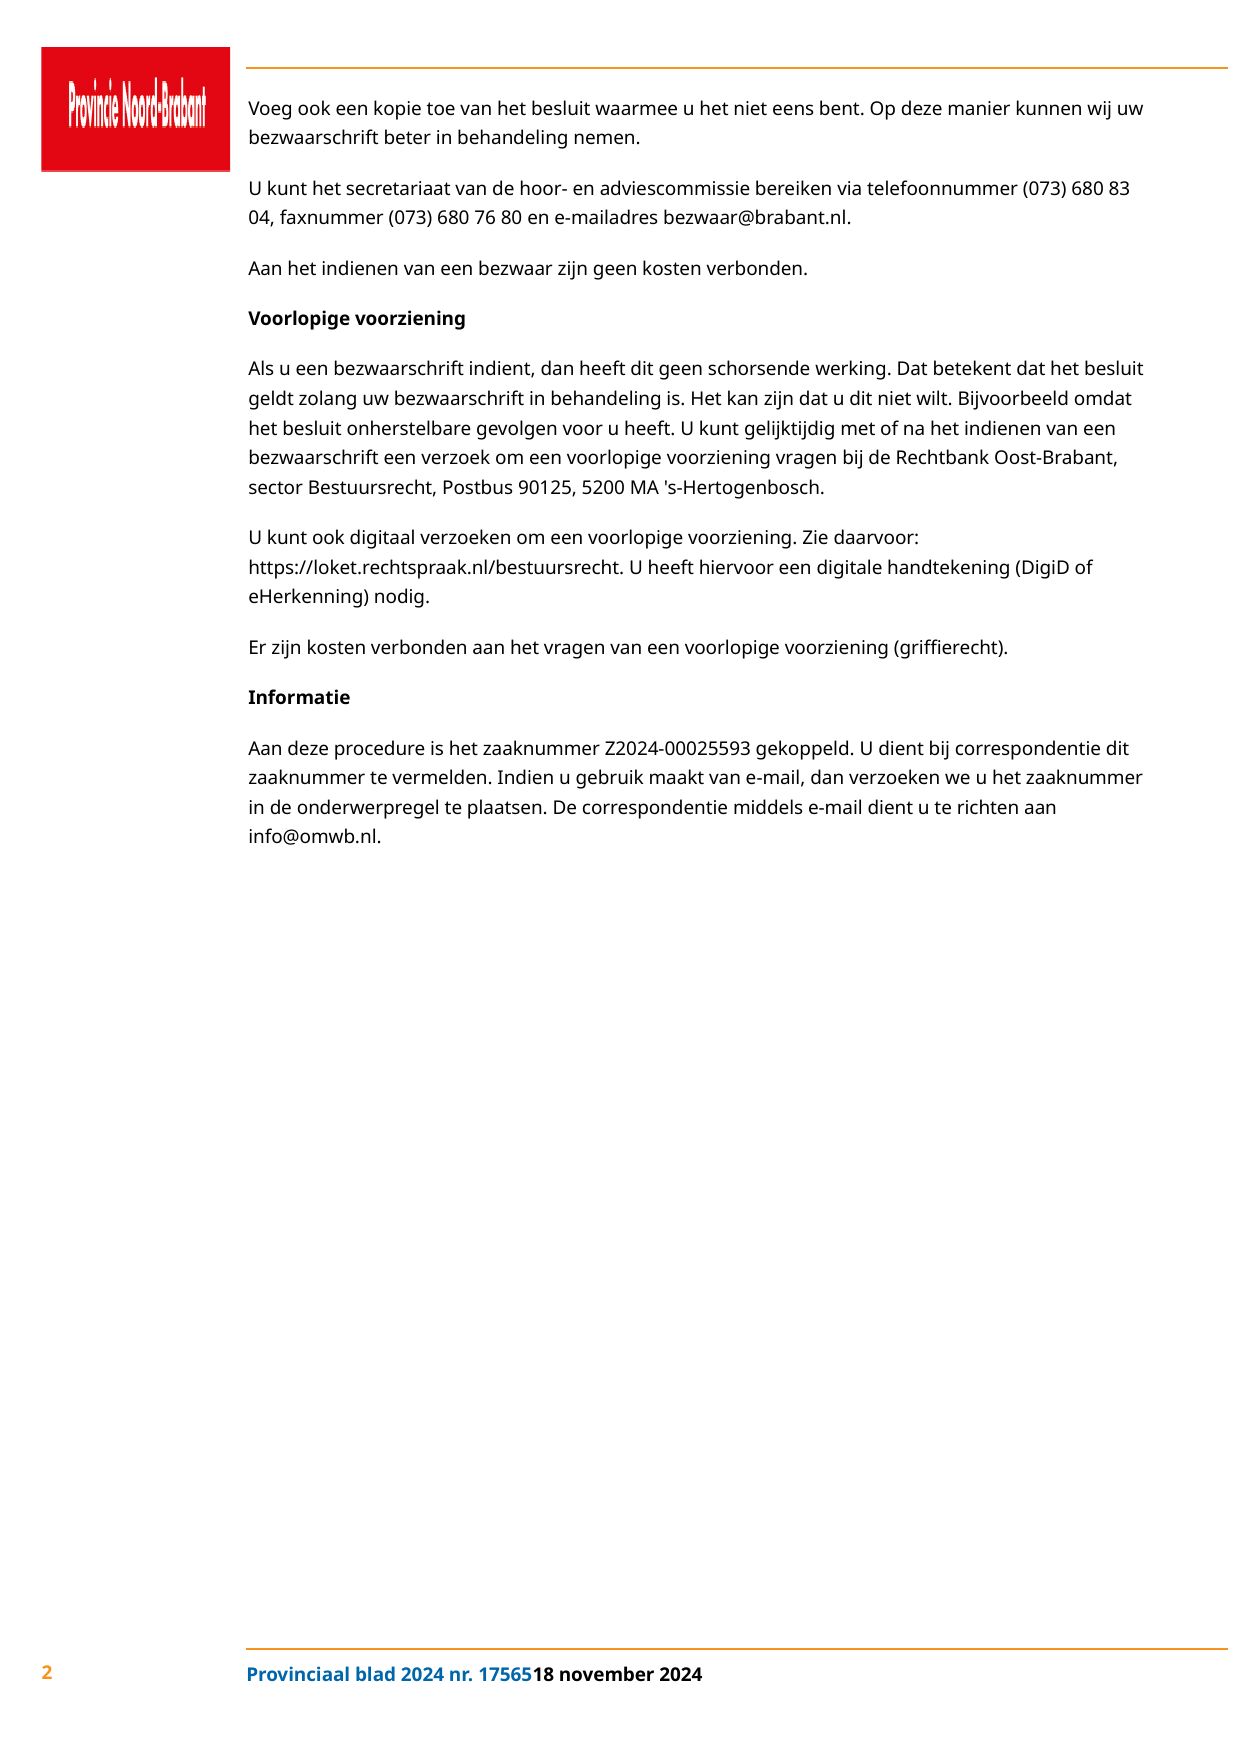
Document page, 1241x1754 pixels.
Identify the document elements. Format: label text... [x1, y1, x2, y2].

text U kunt het secretariaat van de hoor- en adviescommissie bereiken via telefoonnummer (073) 680 83 04, faxnummer (073) 680 76 80 en e-mailadres bezwaar@brabant.nl. [248, 175, 1152, 230]
text Er zijn kosten verbonden aan het vragen van een voorlopige voorziening (griffierecht). [248, 634, 1152, 660]
text Informatie [248, 684, 1152, 710]
text Voeg ook een kopie toe van het besluit waarmee u het niet eens bent. Op deze manier kunnen wij uw bezwaarschrift beter in behandeling nemen. [248, 95, 1152, 150]
picture [41, 47, 231, 172]
text Als u een bezwaarschrift indient, dan heeft dit geen schorsende werking. Dat betekent dat het besluit geldt zolang uw bezwaarschrift in behandeling is. Het kan zijn dat u dit niet wilt. Bijvoorbeeld omdat het besluit onherstelbare gevolgen voor u heeft. U kunt gelijktijdig met of na het indienen van een bezwaarschrift een verzoek om een voorlopige voorziening vragen bij de Rechtbank Oost-Brabant, sector Bestuursrecht, Postbus 90125, 5200 MA 's‑Hertogenbosch. [248, 356, 1152, 500]
text Aan deze procedure is het zaaknummer Z2024-00025593 gekoppeld. U dient bij correspondentie dit zaaknummer te vermelden. Indien u gebruik maakt van e-mail, dan verzoeken we u het zaaknummer in de onderwerpregel te plaatsen. De correspondentie middels e-mail dient u te richten aan info@omwb.nl. [248, 735, 1152, 849]
text Voorlopige voorziening [248, 305, 1152, 331]
text Aan het indienen van een bezwaar zijn geen kosten verbonden. [248, 255, 1152, 281]
text U kunt ook digitaal verzoeken om een voorlopige voorziening. Zie daarvoor: https://loket.rechtspraak.nl/bestuursrecht. U heeft hiervoor een digitale handtekening (DigiD of eHerkenning) nodig. [248, 524, 1152, 609]
